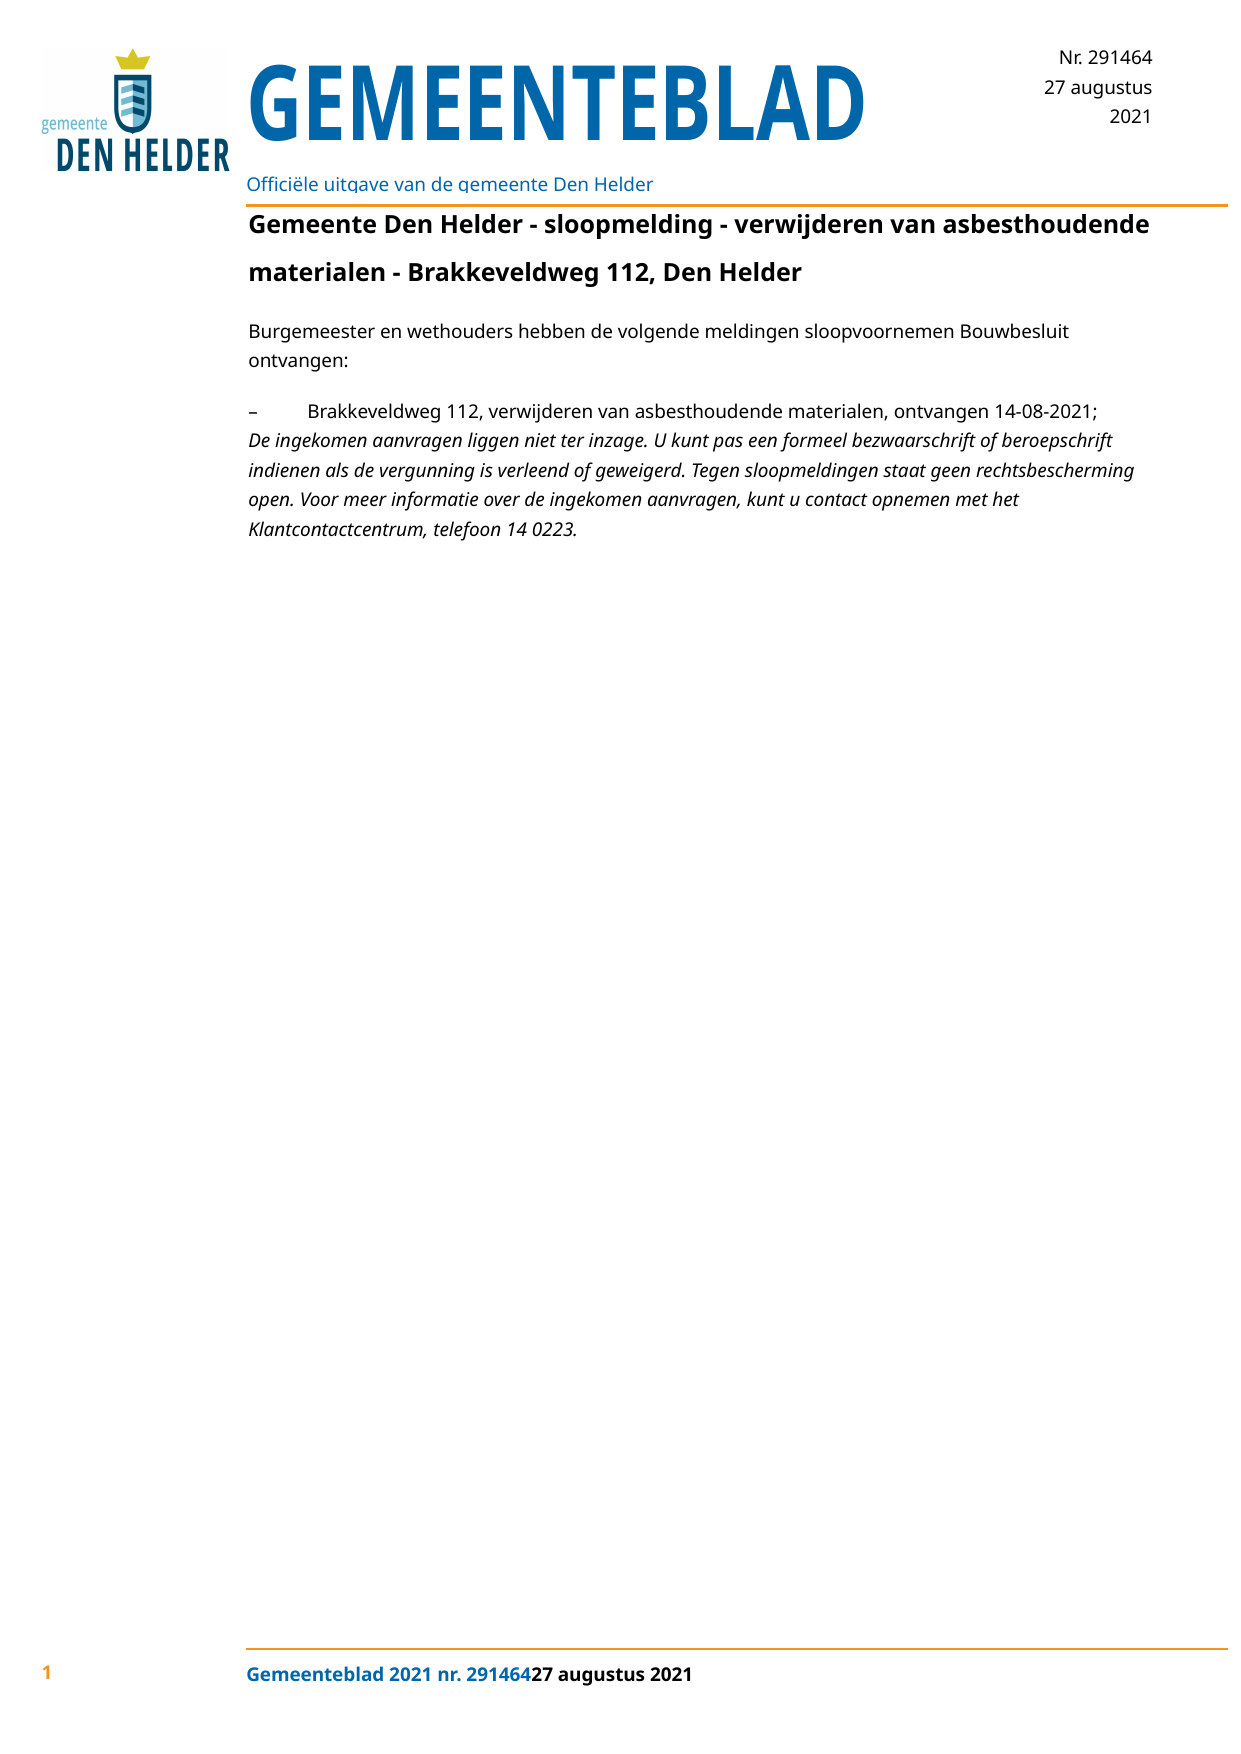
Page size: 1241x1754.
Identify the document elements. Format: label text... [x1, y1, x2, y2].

list Brakkeveldweg 112, verwijderen van asbesthoudende materialen, ontvangen 14-08-2021; [248, 398, 1152, 424]
picture [63, 144, 68, 165]
picture [220, 160, 224, 172]
text Gemeente Den Helder - sloopmelding - verwijderen van asbesthoudende materialen - Brakkeveldweg 112, Den Helder [248, 207, 1152, 288]
text De ingekomen aanvragen liggen niet ter inzage. U kunt pas een formeel bezwaarschrift of beroepschrift indienen als de vergunning is verleend of geweigerd. Tegen sloopmeldingen staat geen rechtsbescherming open. Voor meer informatie over de ingekomen aanvragen, kunt u contact opnemen met het Klantcontactcentrum, telefoon 14 0223. [248, 427, 1152, 542]
picture [130, 157, 135, 172]
picture [41, 47, 231, 172]
picture [100, 154, 106, 172]
text Burgemeester en wethouders hebben de volgende meldingen sloopvoornemen Bouwbesluit ontvangen: [248, 318, 1152, 373]
picture [182, 144, 187, 165]
